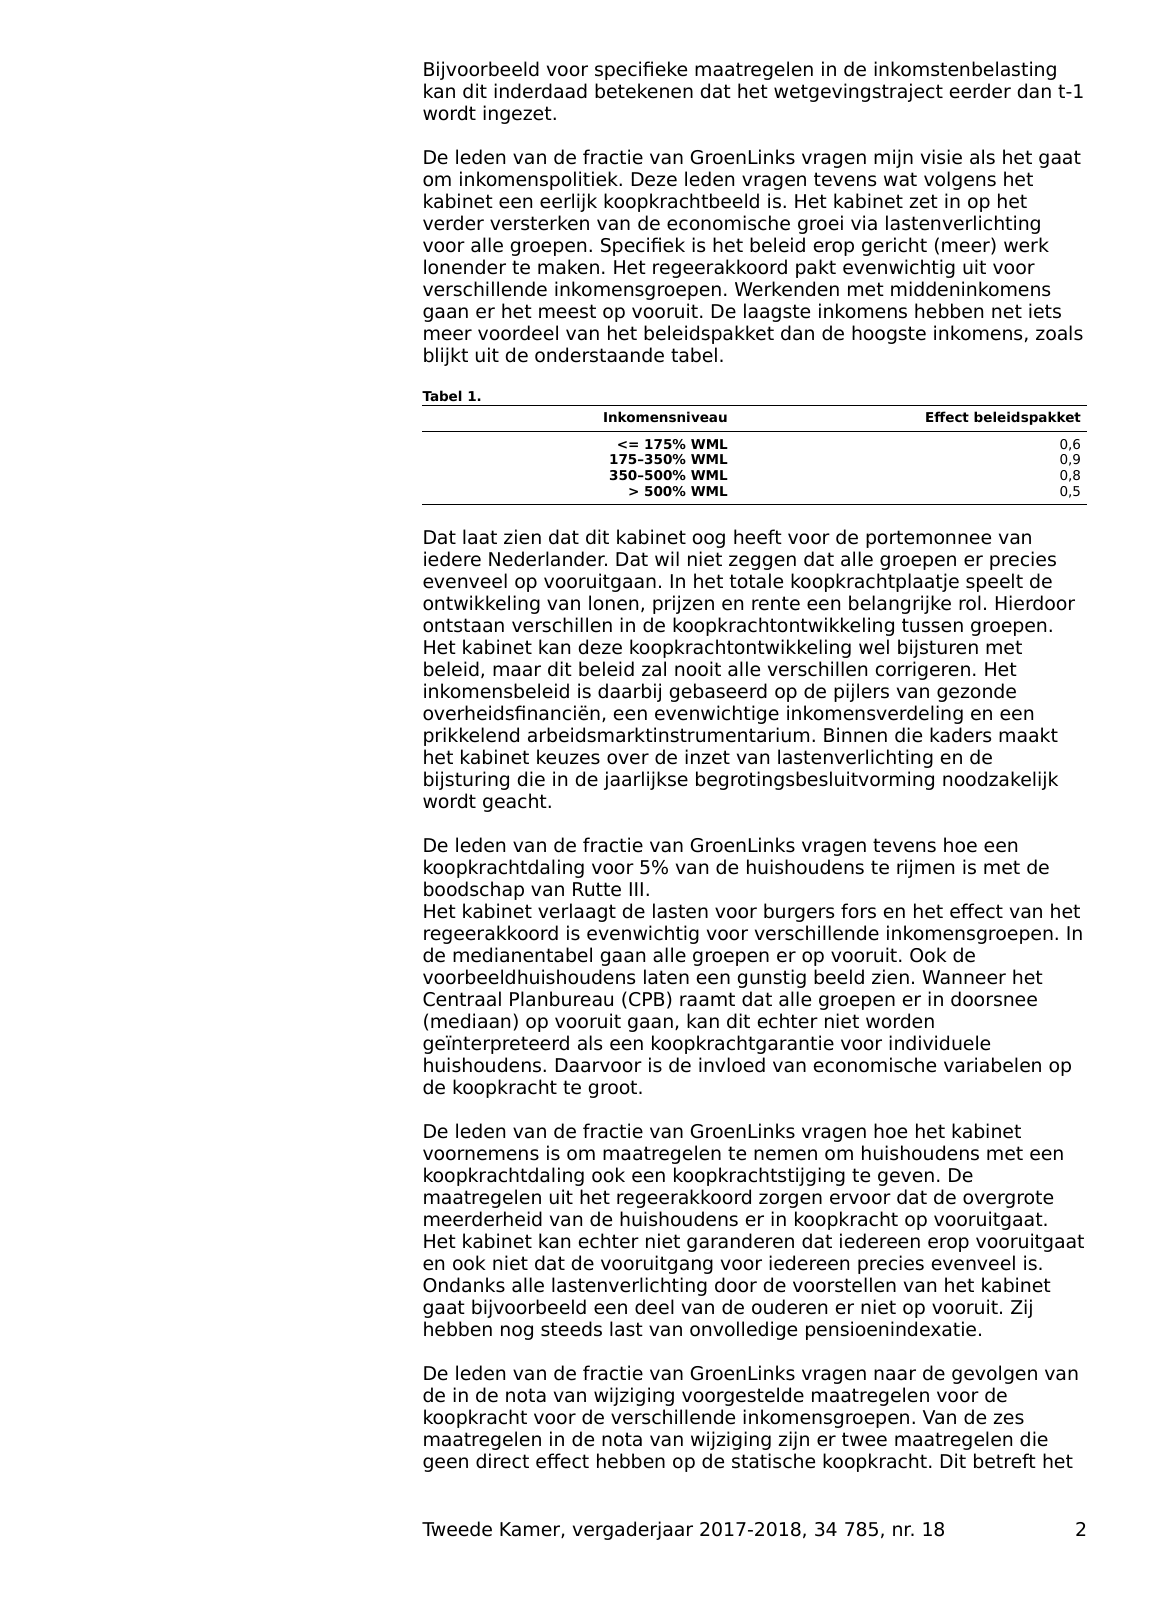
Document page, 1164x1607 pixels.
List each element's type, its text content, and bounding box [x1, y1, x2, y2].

text Het kabinet verlaagt de lasten voor burgers fors en het effect van het regeerakkoord is evenwichtig voor verschillende inkomensgroepen. In de medianentabel gaan alle groepen er op vooruit. Ook de voorbeeldhuishoudens laten een gunstig beeld zien. Wanneer het Centraal Planbureau (CPB) raamt dat alle groepen er in doorsnee (mediaan) op vooruit gaan, kan dit echter niet worden geïnterpreteerd als een koopkrachtgarantie voor individuele huishoudens. Daarvoor is de invloed van economische variabelen op de koopkracht te groot. [422, 901, 1087, 1099]
table_cell Inkomensniveau [422, 406, 727, 431]
table_cell 0,6 [728, 432, 1087, 452]
table_cell > 500% WML [422, 484, 727, 504]
table_cell 0,8 [728, 468, 1087, 484]
text De leden van de fractie van GroenLinks vragen naar de gevolgen van de in de nota van wijziging voorgestelde maatregelen voor de koopkracht voor de verschillende inkomensgroepen. Van de zes maatregelen in de nota van wijziging zijn er twee maatregelen die geen direct effect hebben op de statische koopkracht. Dit betreft het [422, 1363, 1087, 1473]
text Bijvoorbeeld voor specifieke maatregelen in de inkomstenbelasting kan dit inderdaad betekenen dat het wetgevingstraject eerder dan t-1 wordt ingezet. [422, 59, 1087, 125]
table_cell Effect beleidspakket [728, 406, 1087, 431]
text Dat laat zien dat dit kabinet oog heeft voor de portemonnee van iedere Nederlander. Dat wil niet zeggen dat alle groepen er precies evenveel op vooruitgaan. In het totale koopkrachtplaatje speelt de ontwikkeling van lonen, prijzen en rente een belangrijke rol. Hierdoor ontstaan verschillen in de koopkrachtontwikkeling tussen groepen. Het kabinet kan deze koopkrachtontwikkeling wel bijsturen met beleid, maar dit beleid zal nooit alle verschillen corrigeren. Het inkomensbeleid is daarbij gebaseerd op de pijlers van gezonde overheidsfinanciën, een evenwichtige inkomensverdeling en een prikkelend arbeidsmarktinstrumentarium. Binnen die kaders maakt het kabinet keuzes over de inzet van lastenverlichting en de bijsturing die in de jaarlijkse begrotingsbesluitvorming noodzakelijk wordt geacht. [422, 527, 1087, 813]
text De leden van de fractie van GroenLinks vragen mijn visie als het gaat om inkomenspolitiek. Deze leden vragen tevens wat volgens het kabinet een eerlijk koopkrachtbeeld is. Het kabinet zet in op het verder versterken van de economische groei via lastenverlichting voor alle groepen. Specifiek is het beleid erop gericht (meer) werk lonender te maken. Het regeerakkoord pakt evenwichtig uit voor verschillende inkomensgroepen. Werkenden met middeninkomens gaan er het meest op vooruit. De laagste inkomens hebben net iets meer voordeel van het beleidspakket dan de hoogste inkomens, zoals blijkt uit de onderstaande tabel. [422, 147, 1087, 367]
table_cell 175–350% WML [422, 452, 727, 468]
text De leden van de fractie van GroenLinks vragen tevens hoe een koopkrachtdaling voor 5% van de huishoudens te rijmen is met de boodschap van Rutte III. [422, 835, 1087, 901]
table_cell <= 175% WML [422, 432, 727, 452]
table_cell 0,9 [728, 452, 1087, 468]
table_cell 0,5 [728, 484, 1087, 504]
table_header Tabel 1. [422, 389, 1087, 404]
text De leden van de fractie van GroenLinks vragen hoe het kabinet voornemens is om maatregelen te nemen om huishoudens met een koopkrachtdaling ook een koopkrachtstijging te geven. De maatregelen uit het regeerakkoord zorgen ervoor dat de overgrote meerderheid van de huishoudens er in koopkracht op vooruitgaat. Het kabinet kan echter niet garanderen dat iedereen erop vooruitgaat en ook niet dat de vooruitgang voor iedereen precies evenveel is. Ondanks alle lastenverlichting door de voorstellen van het kabinet gaat bijvoorbeeld een deel van de ouderen er niet op vooruit. Zij hebben nog steeds last van onvolledige pensioenindexatie. [422, 1121, 1087, 1341]
table_cell 350–500% WML [422, 468, 727, 484]
